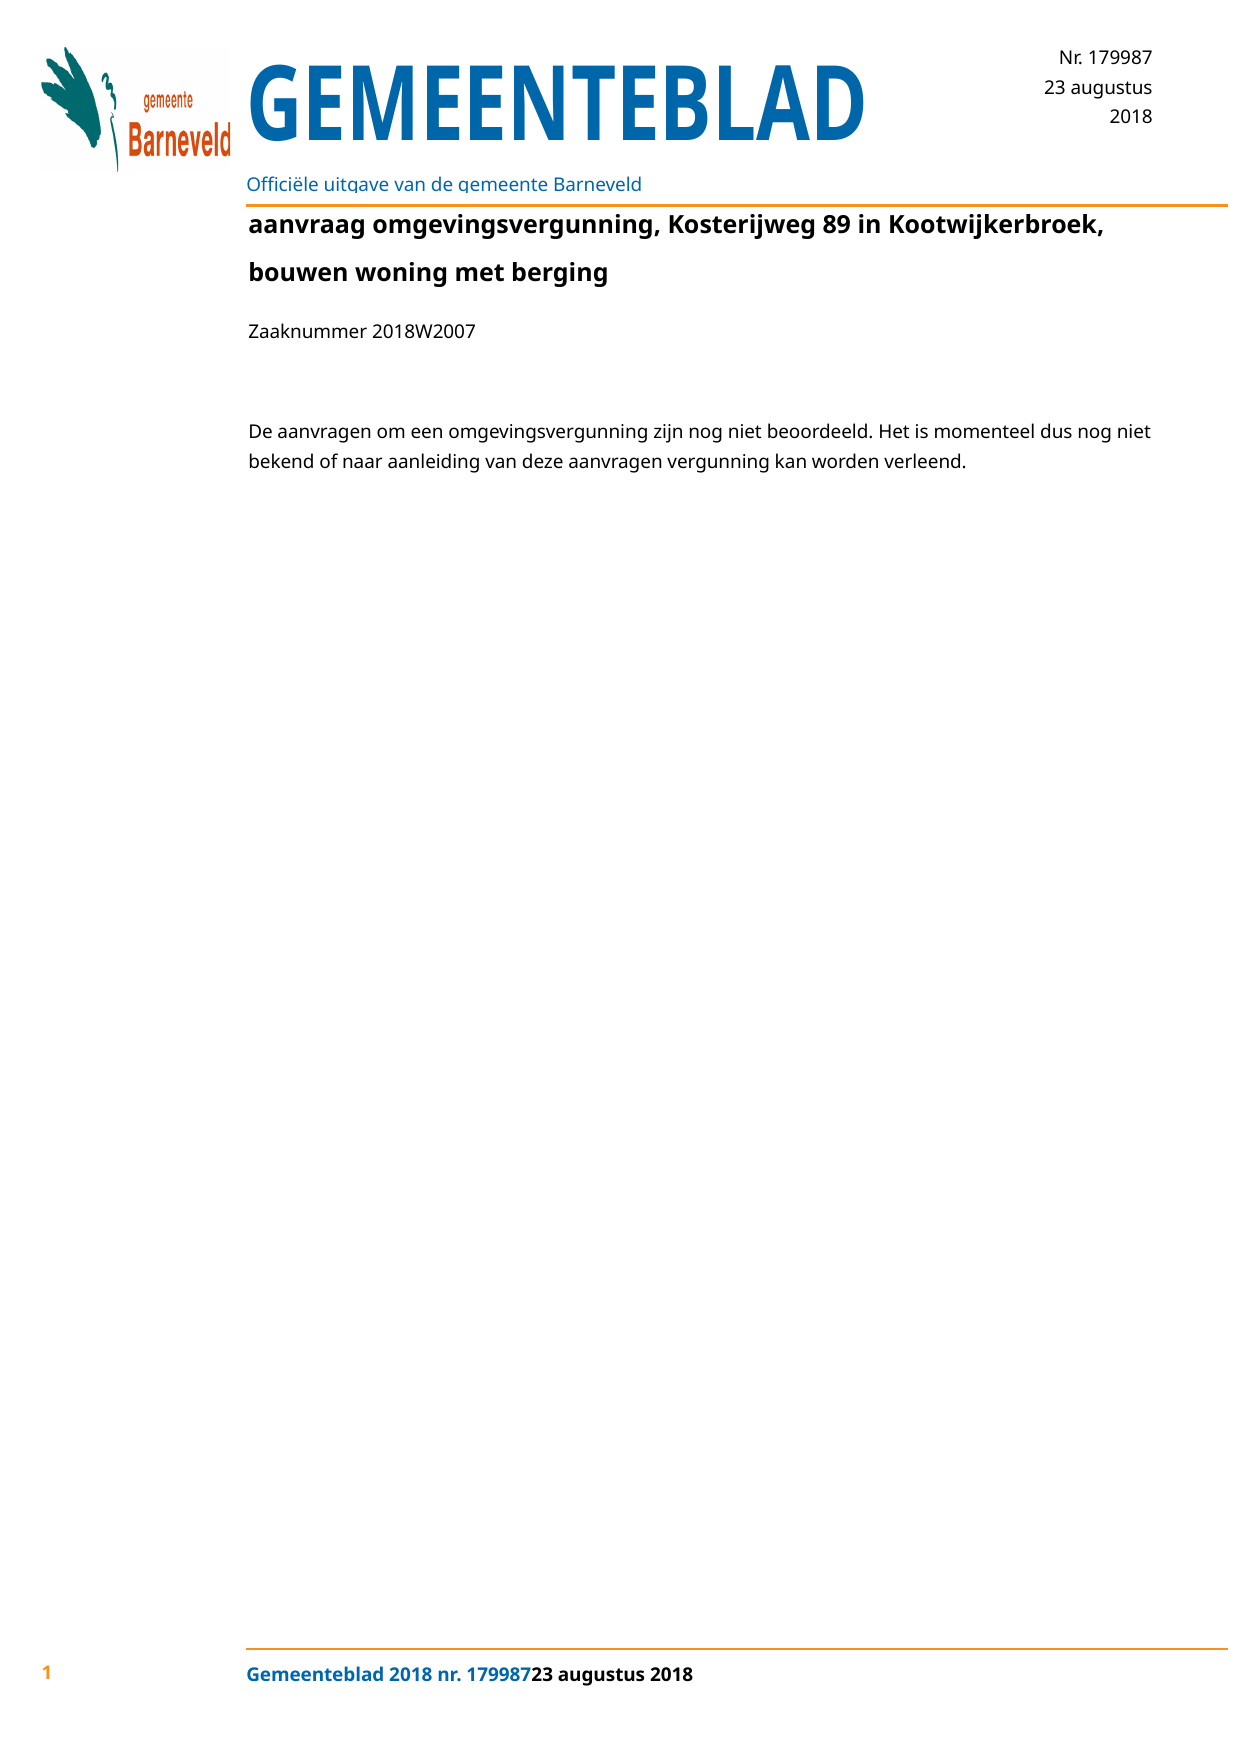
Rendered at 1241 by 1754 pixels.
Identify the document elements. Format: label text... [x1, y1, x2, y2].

picture [41, 47, 231, 172]
text De aanvragen om een omgevingsvergunning zijn nog niet beoordeeld. Het is momenteel dus nog niet bekend of naar aanleiding van deze aanvragen vergunning kan worden verleend. [248, 419, 1152, 474]
text Zaaknummer 2018W2007 [248, 318, 1152, 344]
text aanvraag omgevingsvergunning, Kosterijweg 89 in Kootwijkerbroek, bouwen woning met berging [248, 207, 1152, 288]
